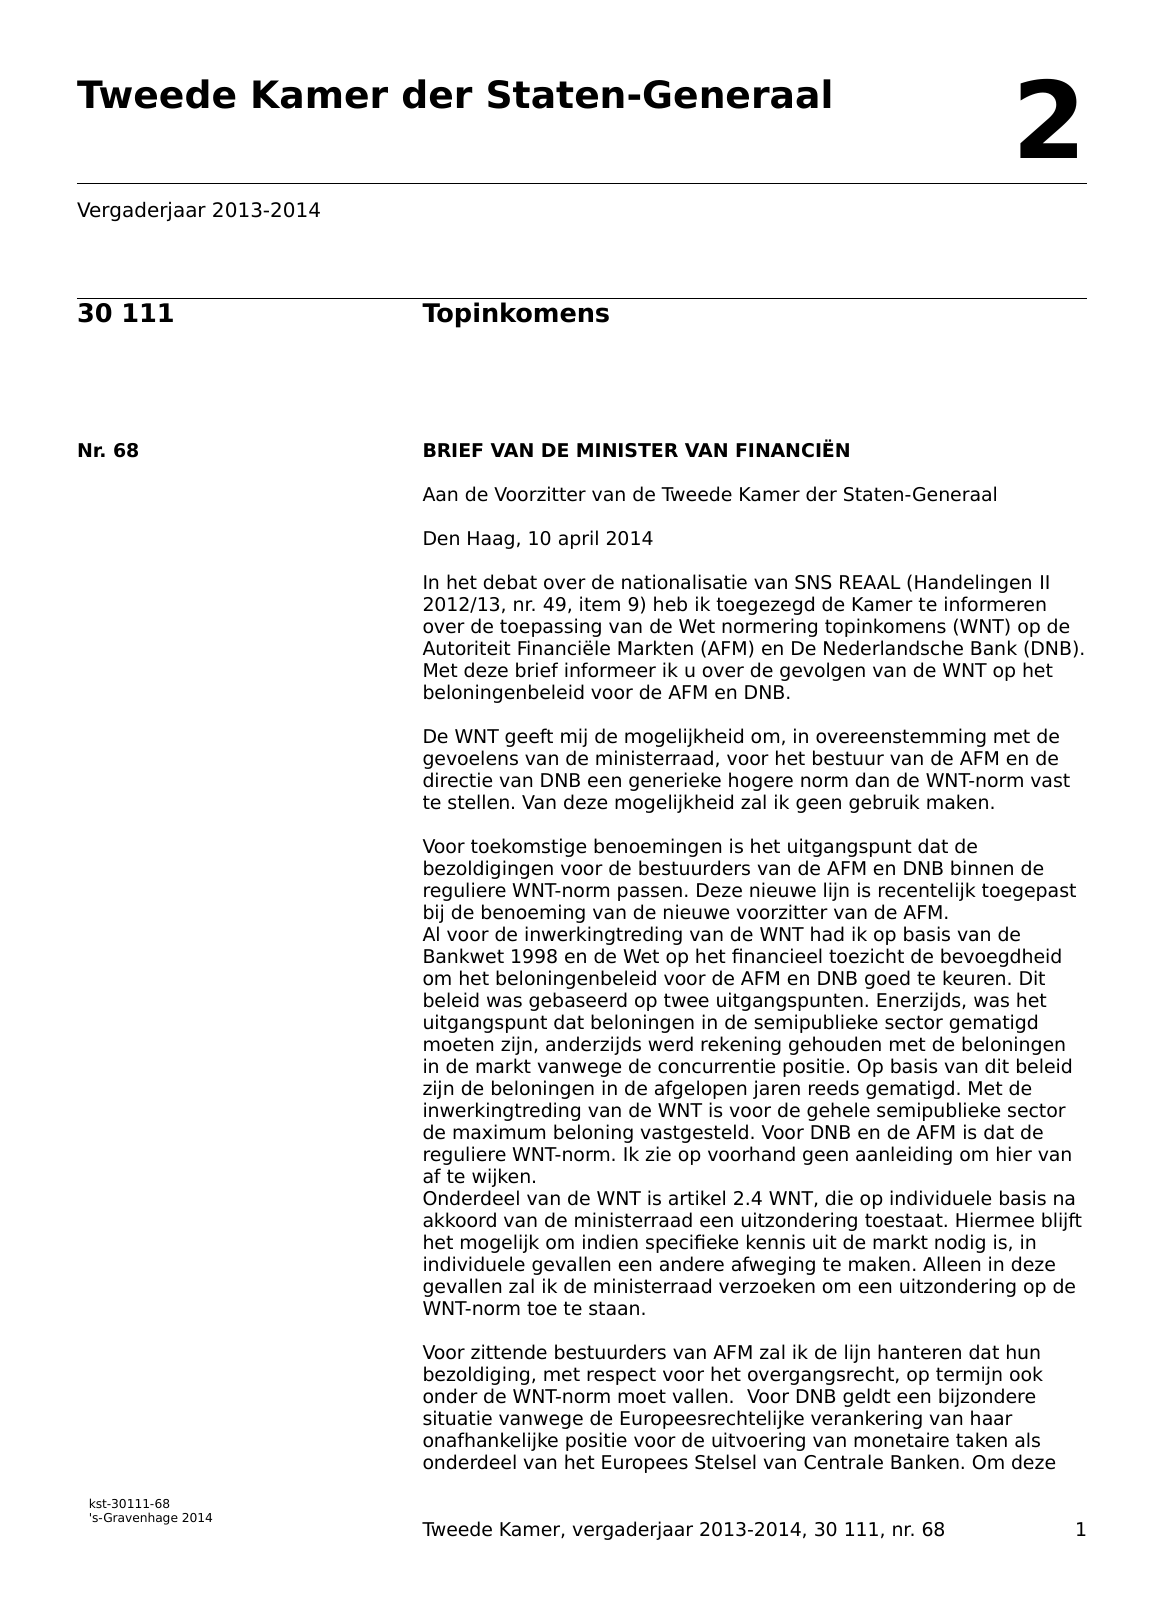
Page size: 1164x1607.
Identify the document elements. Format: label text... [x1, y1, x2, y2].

table_cell Vergaderjaar 2013-2014 [77, 184, 1087, 298]
text kst-30111-68 [88, 1497, 323, 1511]
text Aan de Voorzitter van de Tweede Kamer der Staten-Generaal [422, 484, 1087, 506]
subtitle Nr. 68 BRIEF VAN DE MINISTER VAN FINANCIËN [77, 440, 1087, 462]
text 's-Gravenhage 2014 [88, 1511, 323, 1525]
text Voor toekomstige benoemingen is het uitgangspunt dat de bezoldigingen voor de bestuurders van de AFM en DNB binnen de reguliere WNT-norm passen. Deze nieuwe lijn is recentelijk toegepast bij de benoeming van de nieuwe voorzitter van de AFM. [422, 836, 1087, 924]
text Onderdeel van de WNT is artikel 2.4 WNT, die op individuele basis na akkoord van de ministerraad een uitzondering toestaat. Hiermee blijft het mogelijk om indien specifieke kennis uit de markt nodig is, in individuele gevallen een andere afweging te maken. Alleen in deze gevallen zal ik de ministerraad verzoeken om een uitzondering op de WNT-norm toe te staan. [422, 1188, 1087, 1320]
text In het debat over de nationalisatie van SNS REAAL (Handelingen II 2012/13, nr. 49, item 9) heb ik toegezegd de Kamer te informeren over de toepassing van de Wet normering topinkomens (WNT) op de Autoriteit Financiële Markten (AFM) en De Nederlandsche Bank (DNB). Met deze brief informeer ik u over de gevolgen van de WNT op het beloningenbeleid voor de AFM en DNB. [422, 572, 1087, 704]
subtitle 30 111 Topinkomens [77, 299, 1087, 329]
text De WNT geeft mij de mogelijkheid om, in overeenstemming met de gevoelens van de ministerraad, voor het bestuur van de AFM en de directie van DNB een generieke hogere norm dan de WNT-norm vast te stellen. Van deze mogelijkheid zal ik geen gebruik maken. [422, 726, 1087, 814]
table_header 2 [886, 59, 1087, 183]
text Voor zittende bestuurders van AFM zal ik de lijn hanteren dat hun bezoldiging, met respect voor het overgangsrecht, op termijn ook onder de WNT-norm moet vallen. Voor DNB geldt een bijzondere situatie vanwege de Europeesrechtelijke verankering van haar onafhankelijke positie voor de uitvoering van monetaire taken als onderdeel van het Europees Stelsel van Centrale Banken. Om deze [422, 1342, 1087, 1474]
text Den Haag, 10 april 2014 [422, 528, 1087, 550]
text Al voor de inwerkingtreding van de WNT had ik op basis van de Bankwet 1998 en de Wet op het financieel toezicht de bevoegdheid om het beloningenbeleid voor de AFM en DNB goed te keuren. Dit beleid was gebaseerd op twee uitgangspunten. Enerzijds, was het uitgangspunt dat beloningen in de semipublieke sector gematigd moeten zijn, anderzijds werd rekening gehouden met de beloningen in de markt vanwege de concurrentie positie. Op basis van dit beleid zijn de beloningen in de afgelopen jaren reeds gematigd. Met de inwerkingtreding van de WNT is voor de gehele semipublieke sector de maximum beloning vastgesteld. Voor DNB en de AFM is dat de reguliere WNT-norm. Ik zie op voorhand geen aanleiding om hier van af te wijken. [422, 924, 1087, 1188]
table_header Tweede Kamer der Staten-Generaal [77, 59, 886, 183]
